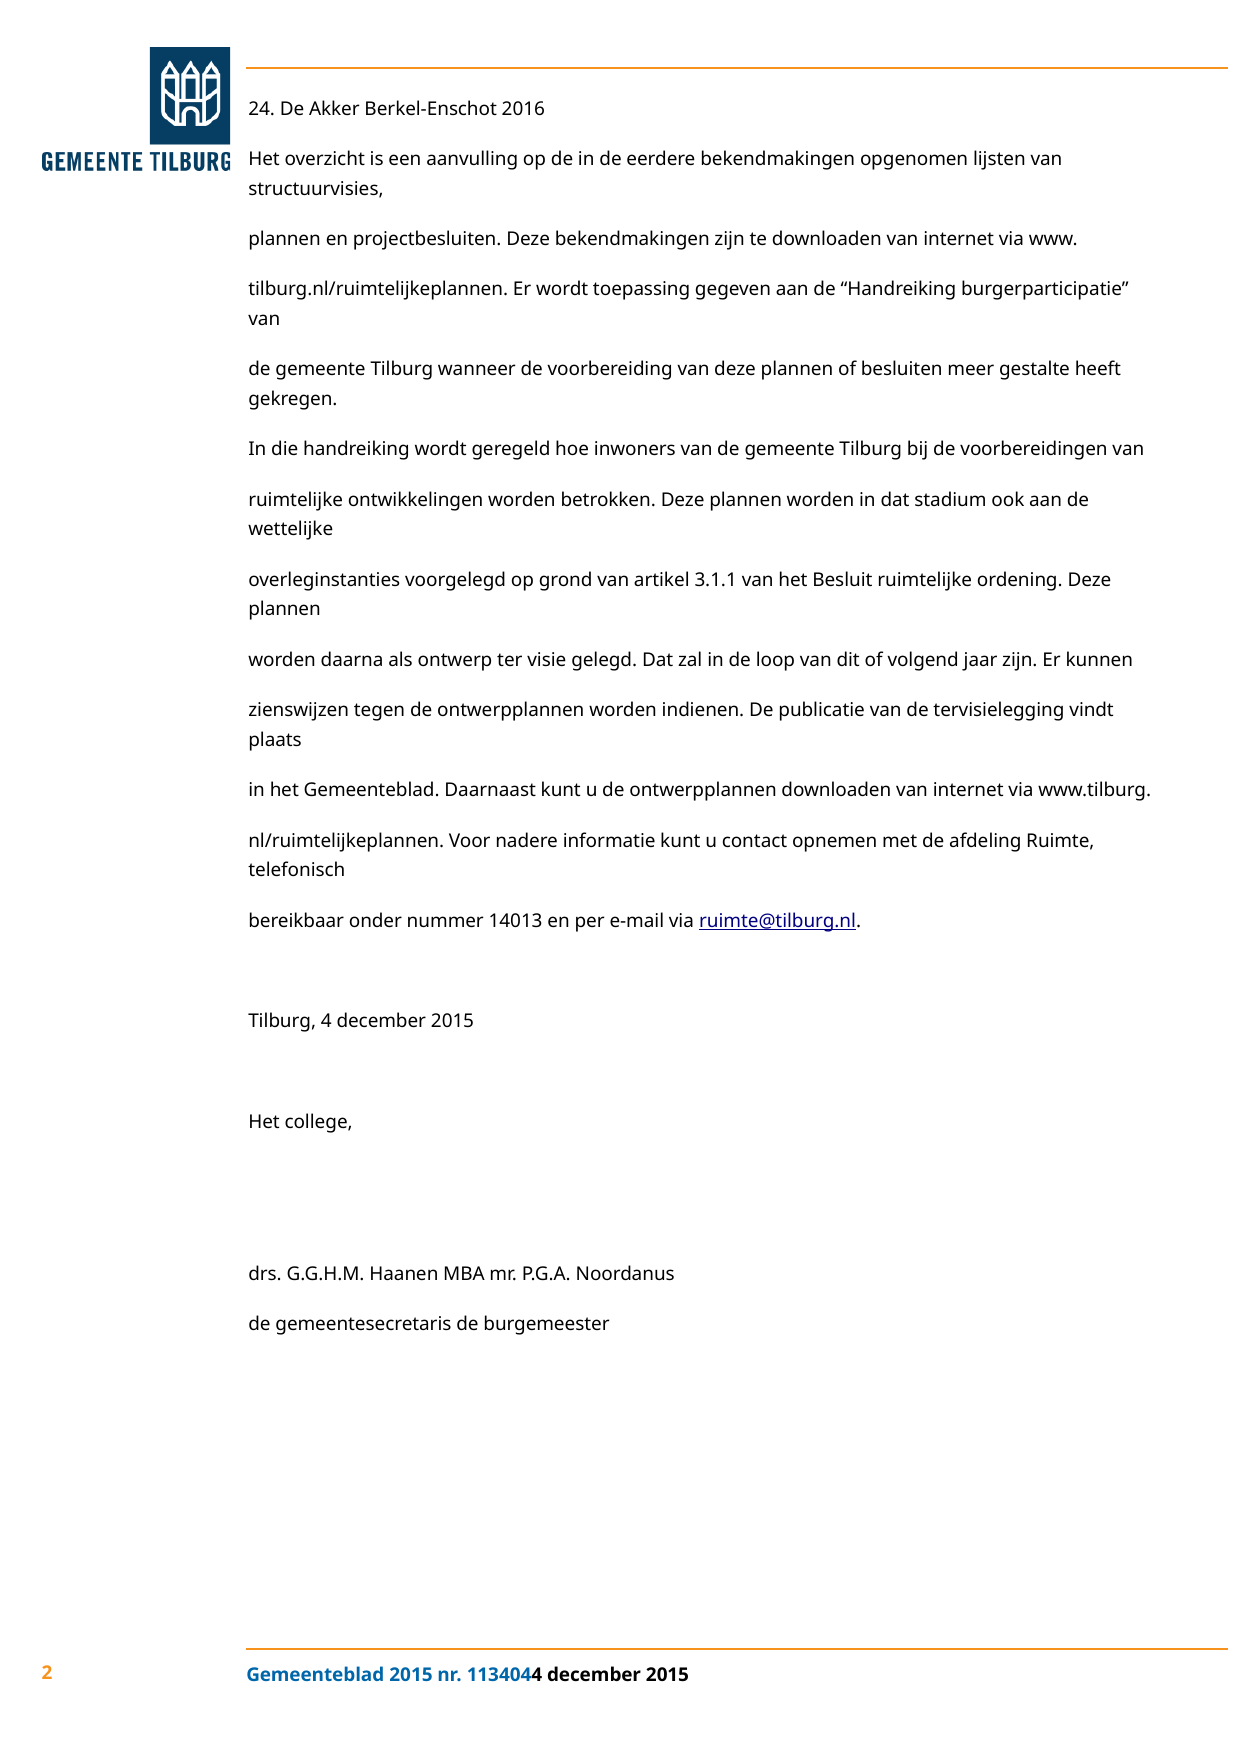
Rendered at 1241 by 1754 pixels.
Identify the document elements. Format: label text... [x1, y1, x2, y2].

text zienswijzen tegen de ontwerpplannen worden indienen. De publicatie van de tervisielegging vindt plaats [248, 696, 1152, 752]
text drs. G.G.H.M. Haanen MBA mr. P.G.A. Noordanus [248, 1260, 1152, 1286]
text bereikbaar onder nummer 14013 en per e-mail via ruimte@tilburg.nl. [248, 907, 1152, 933]
text tilburg.nl/ruimtelijkeplannen. Er wordt toepassing gegeven aan de “Handreiking burgerparticipatie” van [248, 276, 1152, 331]
text plannen en projectbesluiten. Deze bekendmakingen zijn te downloaden van internet via www. [248, 225, 1152, 251]
text in het Gemeenteblad. Daarnaast kunt u de ontwerpplannen downloaden van internet via www.tilburg. [248, 776, 1152, 802]
text Het overzicht is een aanvulling op de in de eerdere bekendmakingen opgenomen lijsten van structuurvisies, [248, 145, 1152, 201]
picture [41, 47, 231, 172]
text overleginstanties voorgelegd op grond van artikel 3.1.1 van het Besluit ruimtelijke ordening. Deze plannen [248, 566, 1152, 621]
text Tilburg, 4 december 2015 [248, 1008, 1152, 1033]
text 24. De Akker Berkel-Enschot 2016 [248, 95, 1152, 121]
text de gemeentesecretaris de burgemeester [248, 1310, 1152, 1336]
text worden daarna als ontwerp ter visie gelegd. Dat zal in de loop van dit of volgend jaar zijn. Er kunnen [248, 646, 1152, 672]
text ruimtelijke ontwikkelingen worden betrokken. Deze plannen worden in dat stadium ook aan de wettelijke [248, 486, 1152, 541]
text In die handreiking wordt geregeld hoe inwoners van de gemeente Tilburg bij de voorbereidingen van [248, 436, 1152, 461]
text Het college, [248, 1108, 1152, 1134]
text nl/ruimtelijkeplannen. Voor nadere informatie kunt u contact opnemen met de afdeling Ruimte, telefonisch [248, 827, 1152, 882]
text de gemeente Tilburg wanneer de voorbereiding van deze plannen of besluiten meer gestalte heeft gekregen. [248, 356, 1152, 411]
